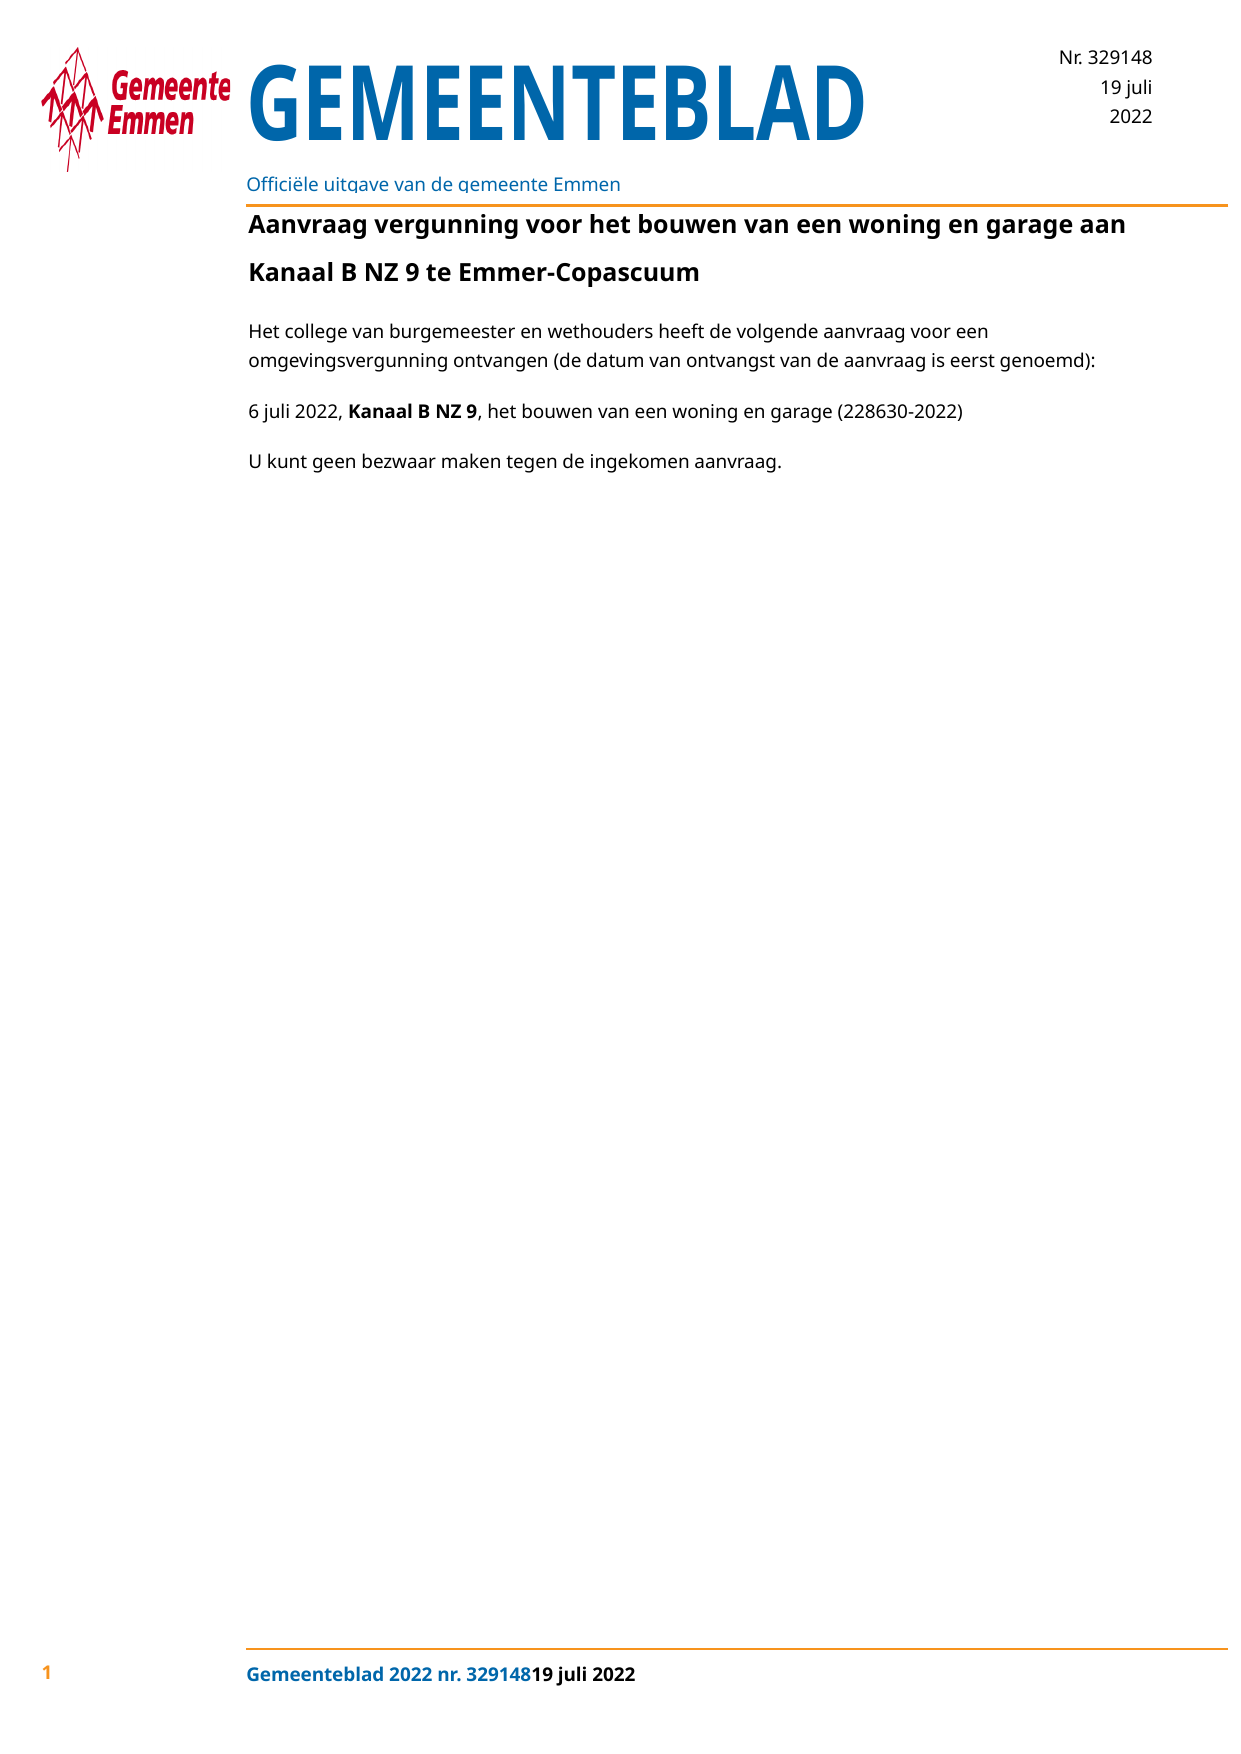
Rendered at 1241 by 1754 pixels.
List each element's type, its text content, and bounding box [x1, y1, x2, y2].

text 6 juli 2022, Kanaal B NZ 9, het bouwen van een woning en garage (228630-2022) [248, 398, 1152, 424]
text Het college van burgemeester en wethouders heeft de volgende aanvraag voor een omgevingsvergunning ontvangen (de datum van ontvangst van de aanvraag is eerst genoemd): [248, 318, 1152, 373]
text U kunt geen bezwaar maken tegen de ingekomen aanvraag. [248, 448, 1152, 474]
picture [41, 47, 231, 172]
text Aanvraag vergunning voor het bouwen van een woning en garage aan Kanaal B NZ 9 te Emmer-Copascuum [248, 207, 1152, 288]
